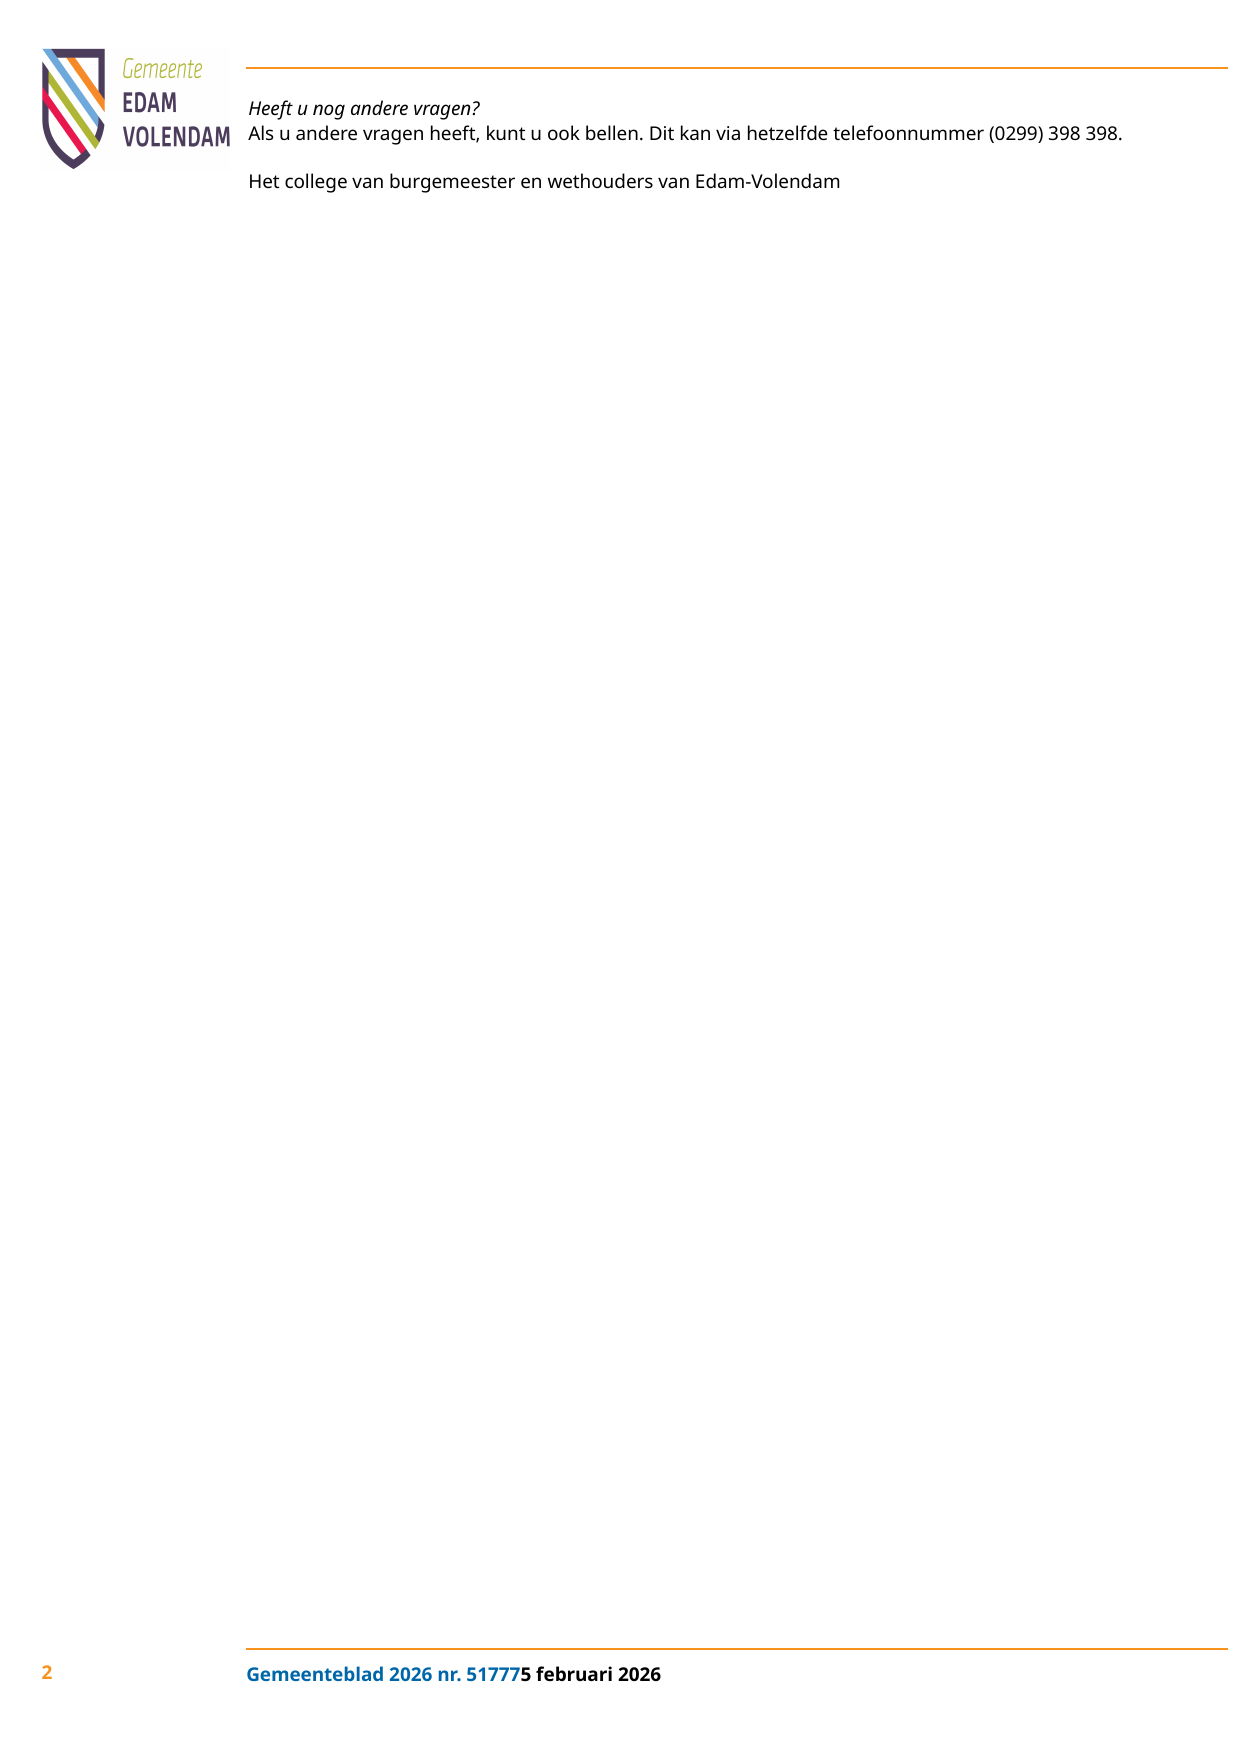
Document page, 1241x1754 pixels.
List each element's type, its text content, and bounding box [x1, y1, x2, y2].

text Het college van burgemeester en wethouders van Edam-Volendam [248, 168, 1152, 194]
text Als u andere vragen heeft, kunt u ook bellen. Dit kan via hetzelfde telefoonnummer (0299) 398 398. [248, 121, 1152, 146]
text Heeft u nog andere vragen? [248, 95, 1152, 121]
picture [41, 47, 231, 172]
